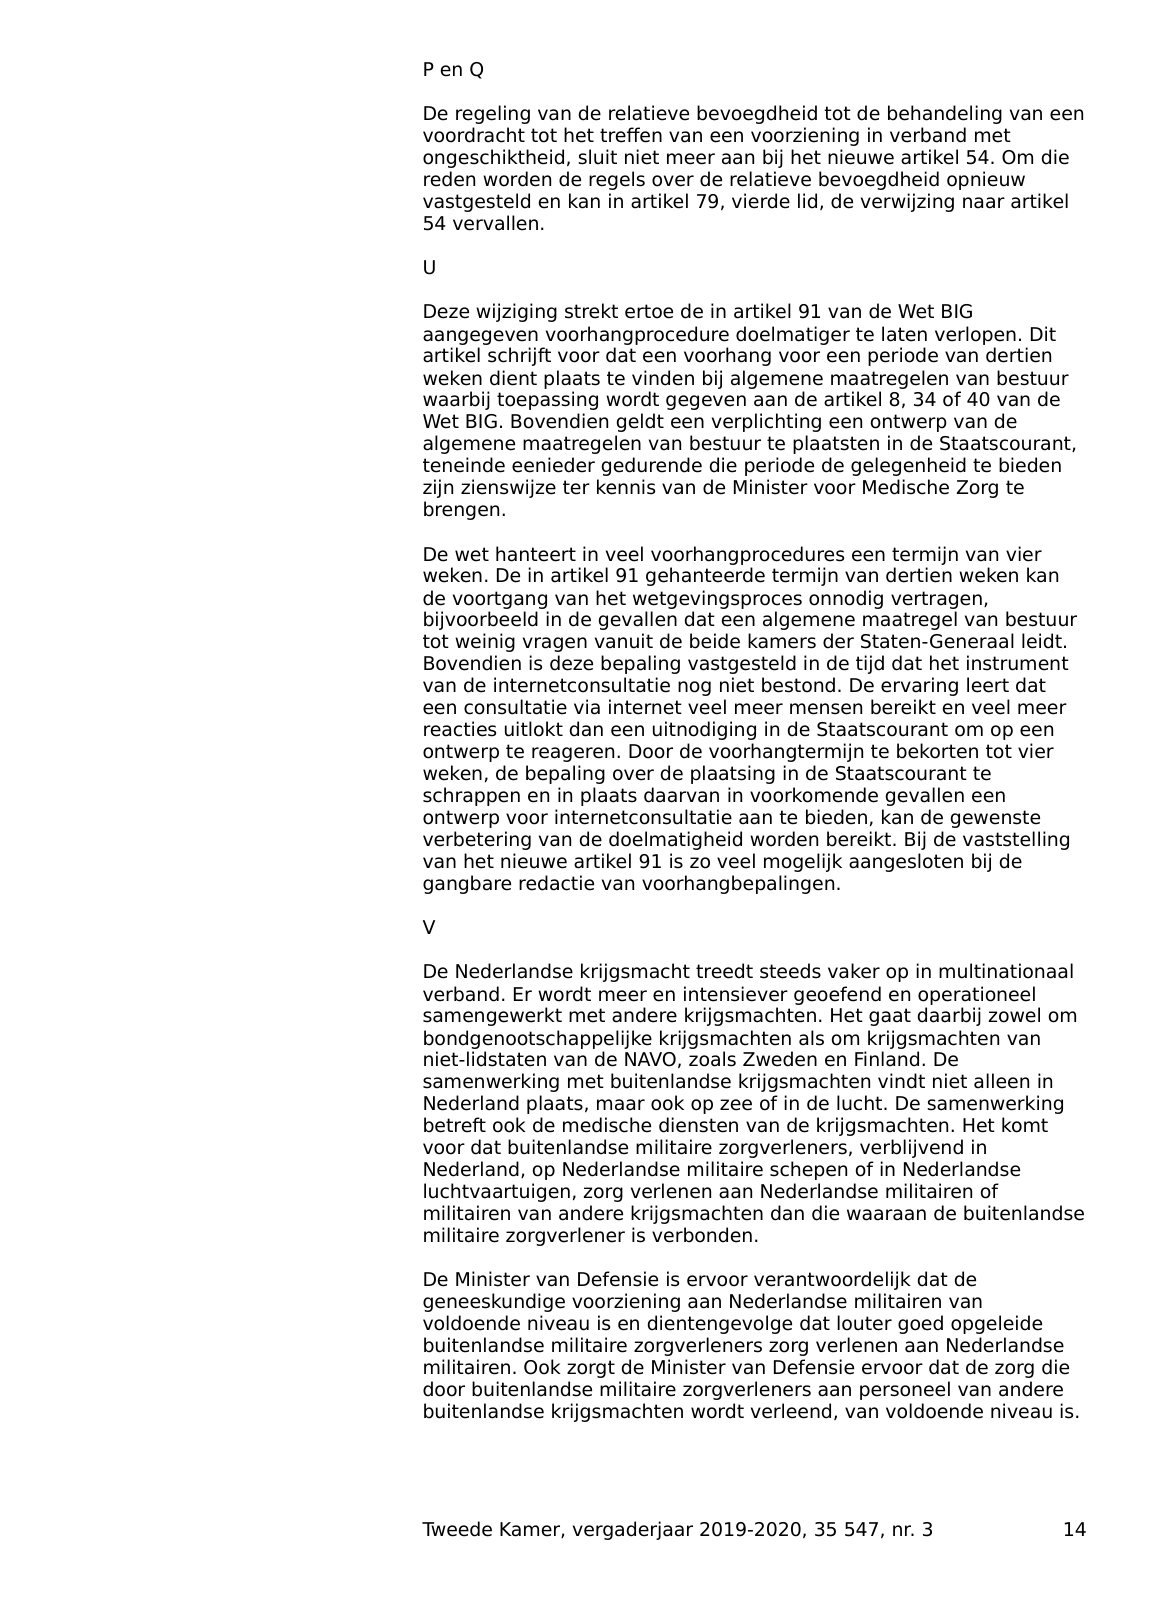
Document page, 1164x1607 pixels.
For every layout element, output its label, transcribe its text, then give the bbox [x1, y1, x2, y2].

text U [422, 257, 1087, 279]
text De Minister van Defensie is ervoor verantwoordelijk dat de geneeskundige voorziening aan Nederlandse militairen van voldoende niveau is en dientengevolge dat louter goed opgeleide buitenlandse militaire zorgverleners zorg verlenen aan Nederlandse militairen. Ook zorgt de Minister van Defensie ervoor dat de zorg die door buitenlandse militaire zorgverleners aan personeel van andere buitenlandse krijgsmachten wordt verleend, van voldoende niveau is. [422, 1269, 1087, 1423]
text P en Q [422, 59, 1087, 81]
text De regeling van de relatieve bevoegdheid tot de behandeling van een voordracht tot het treffen van een voorziening in verband met ongeschiktheid, sluit niet meer aan bij het nieuwe artikel 54. Om die reden worden de regels over de relatieve bevoegdheid opnieuw vastgesteld en kan in artikel 79, vierde lid, de verwijzing naar artikel 54 vervallen. [422, 103, 1087, 235]
text V [422, 917, 1087, 939]
text Deze wijziging strekt ertoe de in artikel 91 van de Wet BIG aangegeven voorhangprocedure doelmatiger te laten verlopen. Dit artikel schrijft voor dat een voorhang voor een periode van dertien weken dient plaats te vinden bij algemene maatregelen van bestuur waarbij toepassing wordt gegeven aan de artikel 8, 34 of 40 van de Wet BIG. Bovendien geldt een verplichting een ontwerp van de algemene maatregelen van bestuur te plaatsten in de Staatscourant, teneinde eenieder gedurende die periode de gelegenheid te bieden zijn zienswijze ter kennis van de Minister voor Medische Zorg te brengen. [422, 301, 1087, 521]
text De Nederlandse krijgsmacht treedt steeds vaker op in multinationaal verband. Er wordt meer en intensiever geoefend en operationeel samengewerkt met andere krijgsmachten. Het gaat daarbij zowel om bondgenootschappelijke krijgsmachten als om krijgsmachten van niet-lidstaten van de NAVO, zoals Zweden en Finland. De samenwerking met buitenlandse krijgsmachten vindt niet alleen in Nederland plaats, maar ook op zee of in de lucht. De samenwerking betreft ook de medische diensten van de krijgsmachten. Het komt voor dat buitenlandse militaire zorgverleners, verblijvend in Nederland, op Nederlandse militaire schepen of in Nederlandse luchtvaartuigen, zorg verlenen aan Nederlandse militairen of militairen van andere krijgsmachten dan die waaraan de buitenlandse militaire zorgverlener is verbonden. [422, 961, 1087, 1247]
text De wet hanteert in veel voorhangprocedures een termijn van vier weken. De in artikel 91 gehanteerde termijn van dertien weken kan de voortgang van het wetgevingsproces onnodig vertragen, bijvoorbeeld in de gevallen dat een algemene maatregel van bestuur tot weinig vragen vanuit de beide kamers der Staten-Generaal leidt. Bovendien is deze bepaling vastgesteld in de tijd dat het instrument van de internetconsultatie nog niet bestond. De ervaring leert dat een consultatie via internet veel meer mensen bereikt en veel meer reacties uitlokt dan een uitnodiging in de Staatscourant om op een ontwerp te reageren. Door de voorhangtermijn te bekorten tot vier weken, de bepaling over de plaatsing in de Staatscourant te schrappen en in plaats daarvan in voorkomende gevallen een ontwerp voor internetconsultatie aan te bieden, kan de gewenste verbetering van de doelmatigheid worden bereikt. Bij de vaststelling van het nieuwe artikel 91 is zo veel mogelijk aangesloten bij de gangbare redactie van voorhangbepalingen. [422, 543, 1087, 895]
